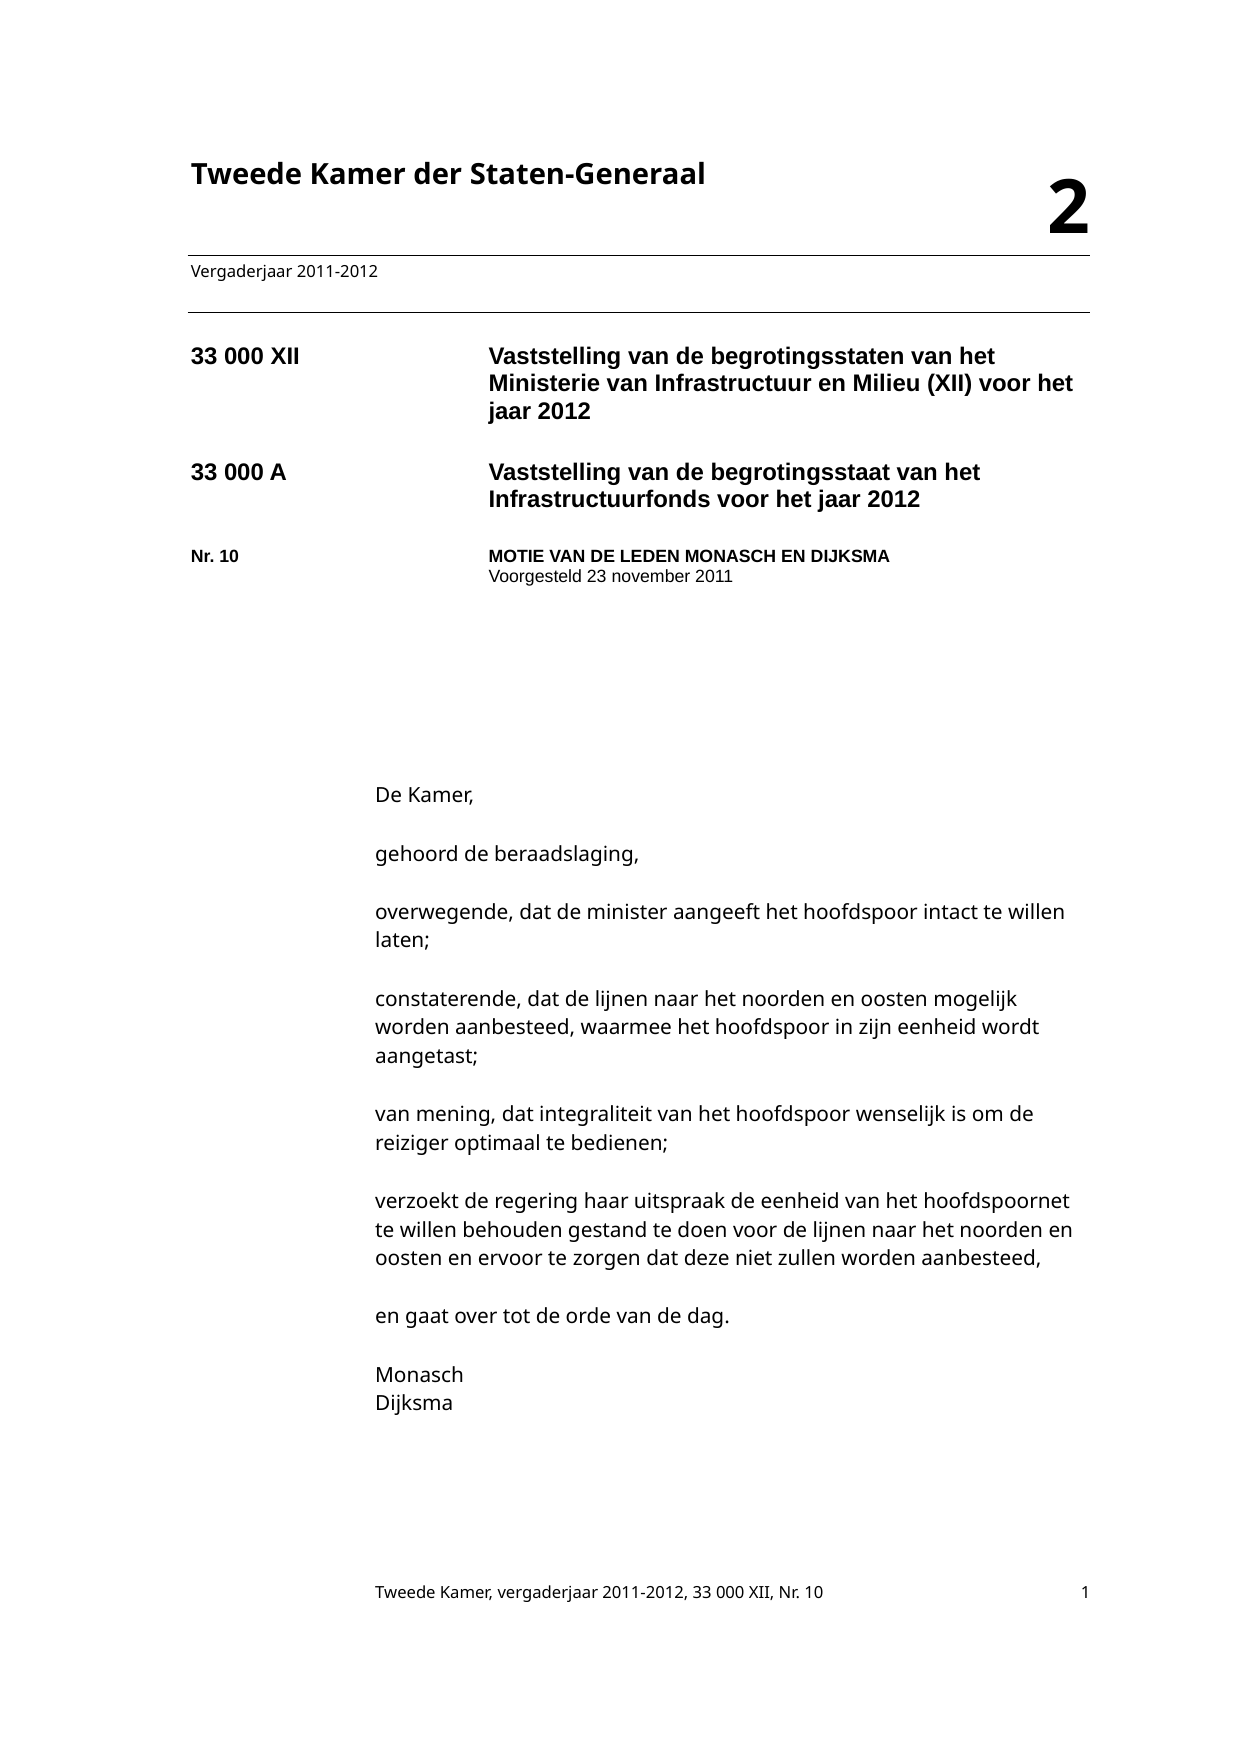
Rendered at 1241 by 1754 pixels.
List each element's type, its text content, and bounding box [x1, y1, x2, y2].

table_cell MOTIE VAN DE LEDEN MONASCH EN DIJKSMA Voorgesteld 23 november 2011 [485, 543, 1090, 662]
table_header Tweede Kamer der Staten-Generaal [188, 150, 909, 255]
table_cell Nr. 10 [188, 543, 485, 662]
table_cell Vergaderjaar 2011-2012 [188, 256, 485, 312]
text gehoord de beraadslaging, [375, 839, 1090, 867]
text en gaat over tot de orde van de dag. [375, 1302, 1090, 1330]
table_cell 33 000 A [188, 455, 485, 543]
table_cell Vaststelling van de begrotingsstaten van het Ministerie van Infrastructuur en Milieu (XII) voor het jaar 2012 [485, 339, 1090, 454]
text overwegende, dat de minister aangeeft het hoofdspoor intact te willen laten; [375, 897, 1090, 954]
text van mening, dat integraliteit van het hoofdspoor wenselijk is om de reiziger optimaal te bedienen; [375, 1099, 1090, 1156]
text verzoekt de regering haar uitspraak de eenheid van het hoofdspoornet te willen behouden gestand te doen voor de lijnen naar het noorden en oosten en ervoor te zorgen dat deze niet zullen worden aanbesteed, [375, 1186, 1090, 1272]
text De Kamer, [375, 780, 1090, 809]
table_cell Vaststelling van de begrotingsstaat van het Infrastructuurfonds voor het jaar 2012 [485, 455, 1090, 543]
table_cell [188, 313, 485, 339]
table_header 2 [910, 150, 1090, 255]
text constaterende, dat de lijnen naar het noorden en oosten mogelijk worden aanbesteed, waarmee het hoofdspoor in zijn eenheid wordt aangetast; [375, 984, 1090, 1069]
table_cell 33 000 XII [188, 339, 485, 454]
text Monasch [375, 1360, 1090, 1388]
table_cell [485, 256, 1090, 312]
table_cell [485, 313, 1090, 339]
text Dijksma [375, 1388, 1090, 1417]
